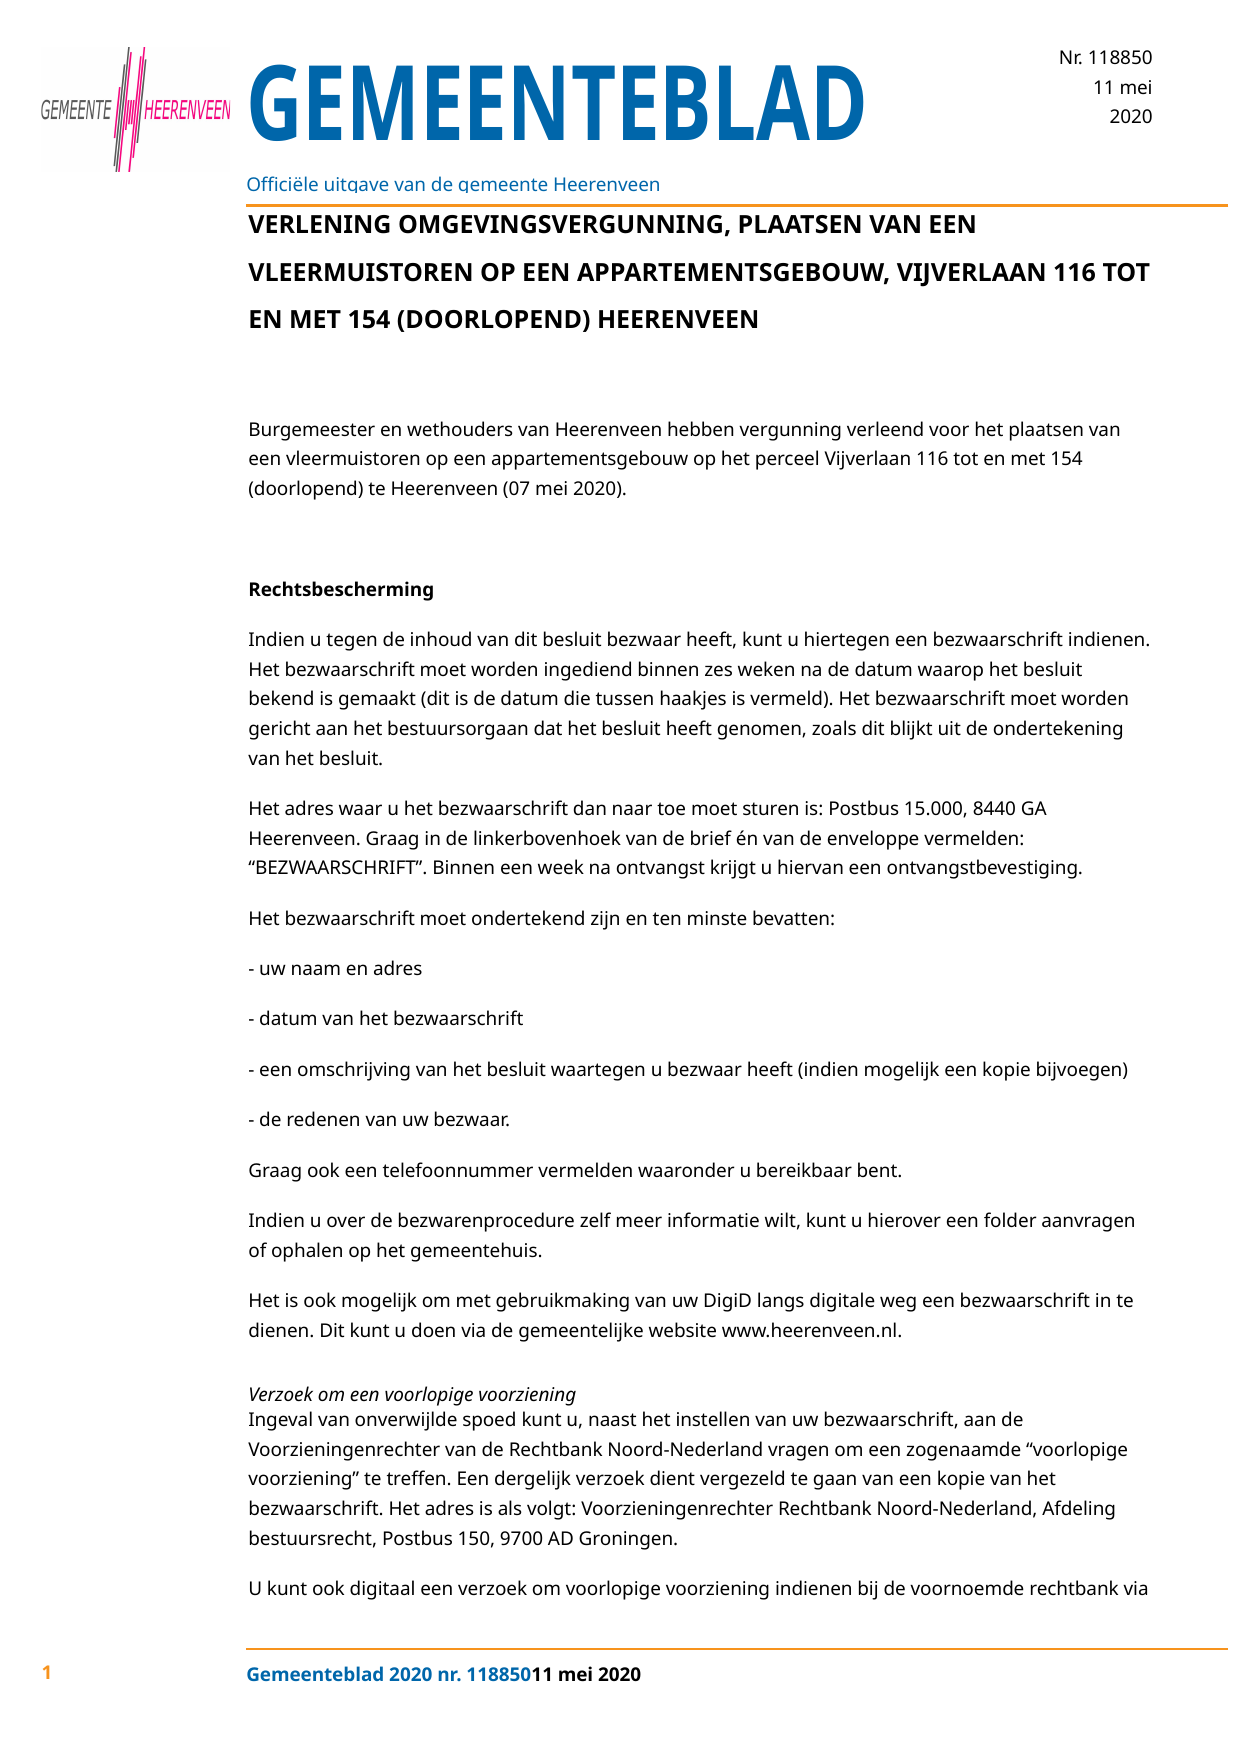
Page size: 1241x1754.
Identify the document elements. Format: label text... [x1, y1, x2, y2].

text - datum van het bezwaarschrift [248, 1006, 1152, 1031]
text Indien u tegen de inhoud van dit besluit bezwaar heeft, kunt u hiertegen een bezwaarschrift indienen. Het bezwaarschrift moet worden ingediend binnen zes weken na de datum waarop het besluit bekend is gemaakt (dit is de datum die tussen haakjes is vermeld). Het bezwaarschrift moet worden gericht aan het bestuursorgaan dat het besluit heeft genomen, zoals dit blijkt uit de ondertekening van het besluit. [248, 626, 1152, 770]
text - uw naam en adres [248, 955, 1152, 981]
text - een omschrijving van het besluit waartegen u bezwaar heeft (indien mogelijk een kopie bijvoegen) [248, 1056, 1152, 1082]
text Burgemeester en wethouders van Heerenveen hebben vergunning verleend voor het plaatsen van een vleermuistoren op een appartementsgebouw op het perceel Vijverlaan 116 tot en met 154 (doorlopend) te Heerenveen (07 mei 2020). [248, 416, 1152, 501]
text Indien u over de bezwarenprocedure zelf meer informatie wilt, kunt u hierover een folder aanvragen of ophalen op het gemeentehuis. [248, 1207, 1152, 1262]
text Graag ook een telefoonnummer vermelden waaronder u bereikbaar bent. [248, 1157, 1152, 1182]
text Het is ook mogelijk om met gebruikmaking van uw DigiD langs digitale weg een bezwaarschrift in te dienen. Dit kunt u doen via de gemeentelijke website www.heerenveen.nl. [248, 1287, 1152, 1342]
text Ingeval van onverwijlde spoed kunt u, naast het instellen van uw bezwaarschrift, aan de Voorzieningenrechter van de Rechtbank Noord-Nederland vragen om een zogenaamde “voorlopige voorziening” te treffen. Een dergelijk verzoek dient vergezeld te gaan van een kopie van het bezwaarschrift. Het adres is als volgt: Voorzieningenrechter Rechtbank Noord-Nederland, Afdeling bestuursrecht, Postbus 150, 9700 AD Groningen. [248, 1406, 1152, 1551]
text Rechtsbescherming [248, 576, 1152, 602]
text VERLENING OMGEVINGSVERGUNNING, PLAATSEN VAN EEN VLEERMUISTOREN OP EEN APPARTEMENTSGEBOUW, VIJVERLAAN 116 TOT EN MET 154 (DOORLOPEND) HEERENVEEN [248, 207, 1152, 336]
picture [41, 47, 231, 172]
text U kunt ook digitaal een verzoek om voorlopige voorziening indienen bij de voornoemde rechtbank via [248, 1575, 1152, 1601]
text Verzoek om een voorlopige voorziening [248, 1381, 1152, 1406]
text Het bezwaarschrift moet ondertekend zijn en ten minste bevatten: [248, 905, 1152, 930]
text - de redenen van uw bezwaar. [248, 1106, 1152, 1132]
text Het adres waar u het bezwaarschrift dan naar toe moet sturen is: Postbus 15.000, 8440 GA Heerenveen. Graag in de linkerbovenhoek van de brief én van de enveloppe vermelden: “BEZWAARSCHRIFT”. Binnen een week na ontvangst krijgt u hiervan een ontvangstbevestiging. [248, 795, 1152, 880]
